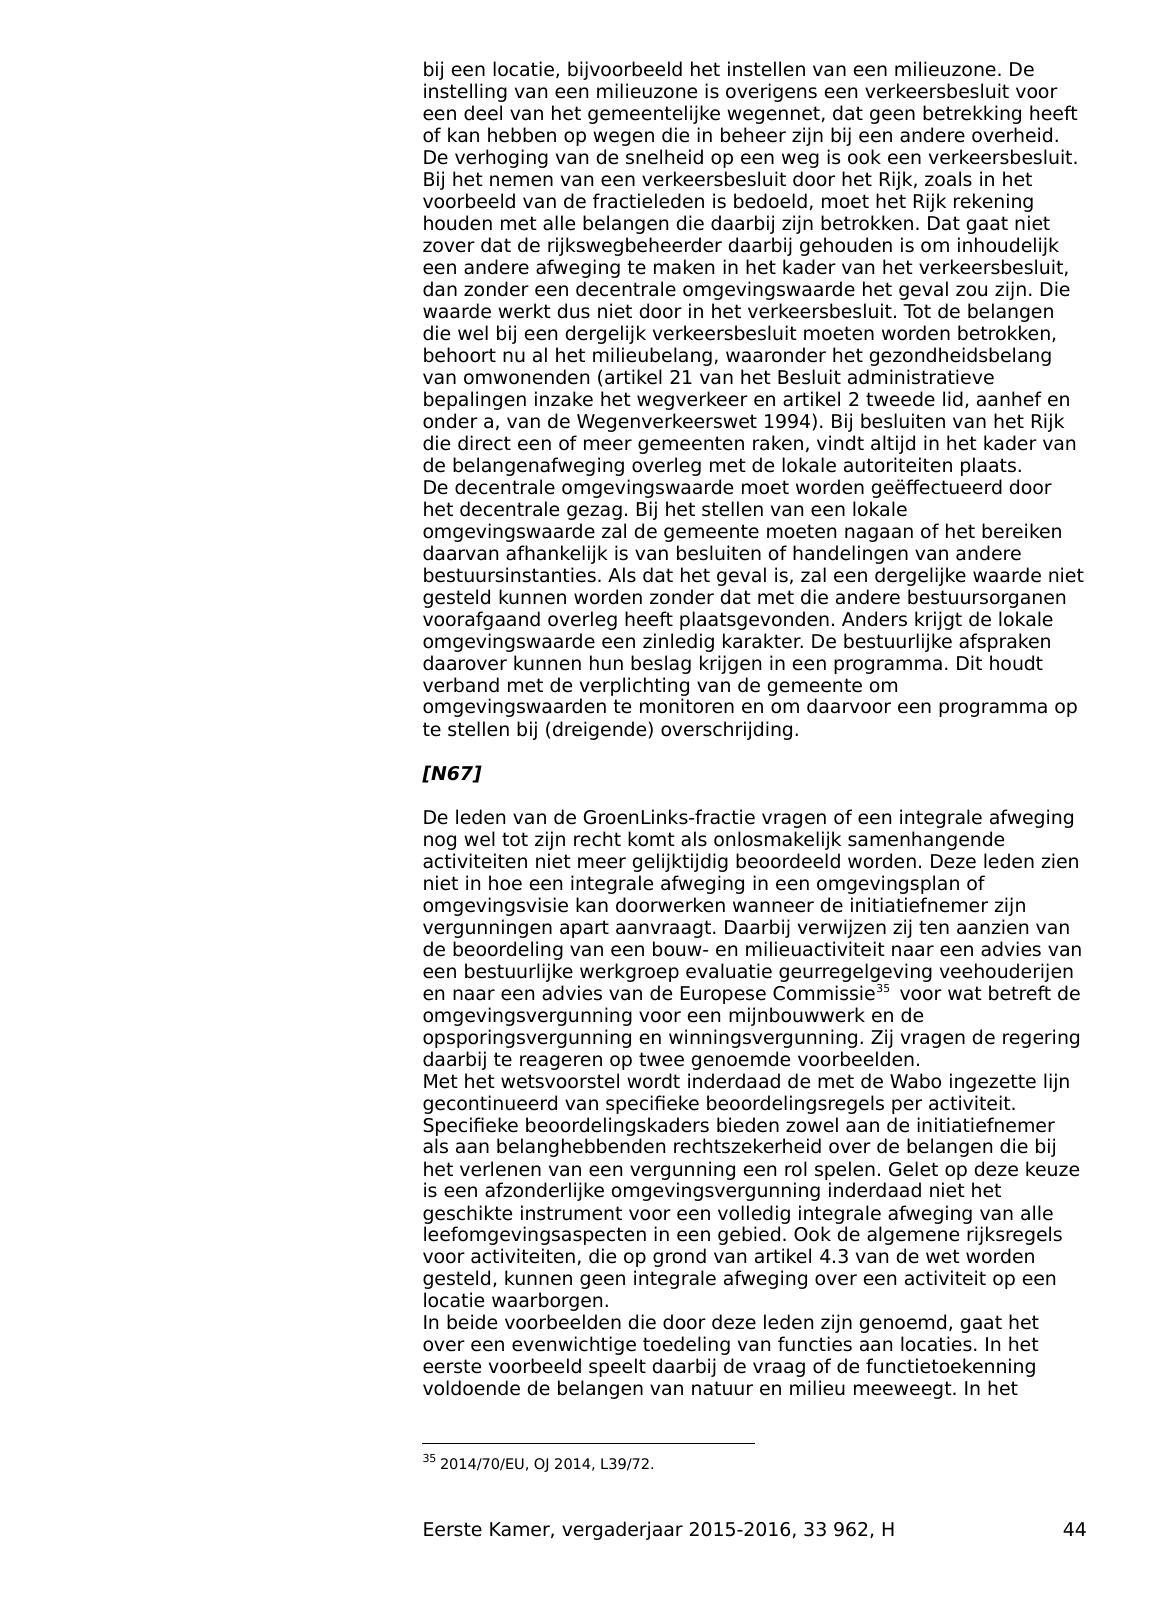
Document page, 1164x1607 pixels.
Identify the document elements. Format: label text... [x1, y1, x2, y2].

text De verhoging van de snelheid op een weg is ook een verkeersbesluit. Bij het nemen van een verkeersbesluit door het Rijk, zoals in het voorbeeld van de fractieleden is bedoeld, moet het Rijk rekening houden met alle belangen die daarbij zijn betrokken. Dat gaat niet zover dat de rijkswegbeheerder daarbij gehouden is om inhoudelijk een andere afweging te maken in het kader van het verkeersbesluit, dan zonder een decentrale omgevingswaarde het geval zou zijn. Die waarde werkt dus niet door in het verkeersbesluit. Tot de belangen die wel bij een dergelijk verkeersbesluit moeten worden betrokken, behoort nu al het milieubelang, waaronder het gezondheidsbelang van omwonenden (artikel 21 van het Besluit administratieve bepalingen inzake het wegverkeer en artikel 2 tweede lid, aanhef en onder a, van de Wegenverkeerswet 1994). Bij besluiten van het Rijk die direct een of meer gemeenten raken, vindt altijd in het kader van de belangenafweging overleg met de lokale autoriteiten plaats. [422, 147, 1087, 477]
text 2014/70/EU, OJ 2014, L39/72. [422, 1452, 1087, 1474]
text In beide voorbeelden die door deze leden zijn genoemd, gaat het over een evenwichtige toedeling van functies aan locaties. In het eerste voorbeeld speelt daarbij de vraag of de functietoekenning voldoende de belangen van natuur en milieu meeweegt. In het [422, 1312, 1087, 1400]
text bij een locatie, bijvoorbeeld het instellen van een milieuzone. De instelling van een milieuzone is overigens een verkeersbesluit voor een deel van het gemeentelijke wegennet, dat geen betrekking heeft of kan hebben op wegen die in beheer zijn bij een andere overheid. [422, 59, 1087, 147]
text De decentrale omgevingswaarde moet worden geëffectueerd door het decentrale gezag. Bij het stellen van een lokale omgevingswaarde zal de gemeente moeten nagaan of het bereiken daarvan afhankelijk is van besluiten of handelingen van andere bestuursinstanties. Als dat het geval is, zal een dergelijke waarde niet gesteld kunnen worden zonder dat met die andere bestuursorganen voorafgaand overleg heeft plaatsgevonden. Anders krijgt de lokale omgevingswaarde een zinledig karakter. De bestuurlijke afspraken daarover kunnen hun beslag krijgen in een programma. Dit houdt verband met de verplichting van de gemeente om omgevingswaarden te monitoren en om daarvoor een programma op te stellen bij (dreigende) overschrijding. [422, 477, 1087, 740]
text Met het wetsvoorstel wordt inderdaad de met de Wabo ingezette lijn gecontinueerd van specifieke beoordelingsregels per activiteit. Specifieke beoordelingskaders bieden zowel aan de initiatiefnemer als aan belanghebbenden rechtszekerheid over de belangen die bij het verlenen van een vergunning een rol spelen. Gelet op deze keuze is een afzonderlijke omgevingsvergunning inderdaad niet het geschikte instrument voor een volledig integrale afweging van alle leefomgevingsaspecten in een gebied. Ook de algemene rijksregels voor activiteiten, die op grond van artikel 4.3 van de wet worden gesteld, kunnen geen integrale afweging over een activiteit op een locatie waarborgen. [422, 1071, 1087, 1312]
text De leden van de GroenLinks-fractie vragen of een integrale afweging nog wel tot zijn recht komt als onlosmakelijk samenhangende activiteiten niet meer gelijktijdig beoordeeld worden. Deze leden zien niet in hoe een integrale afweging in een omgevingsplan of omgevingsvisie kan doorwerken wanneer de initiatiefnemer zijn vergunningen apart aanvraagt. Daarbij verwijzen zij ten aanzien van de beoordeling van een bouw- en milieuactiviteit naar een advies van een bestuurlijke werkgroep evaluatie geurregelgeving veehouderijen en naar een advies van de Europese Commissie voor wat betreft de omgevingsvergunning voor een mijnbouwwerk en de opsporingsvergunning en winningsvergunning. Zij vragen de regering daarbij te reageren op twee genoemde voorbeelden. [422, 807, 1087, 1071]
subtitle [N67] [422, 763, 1087, 784]
